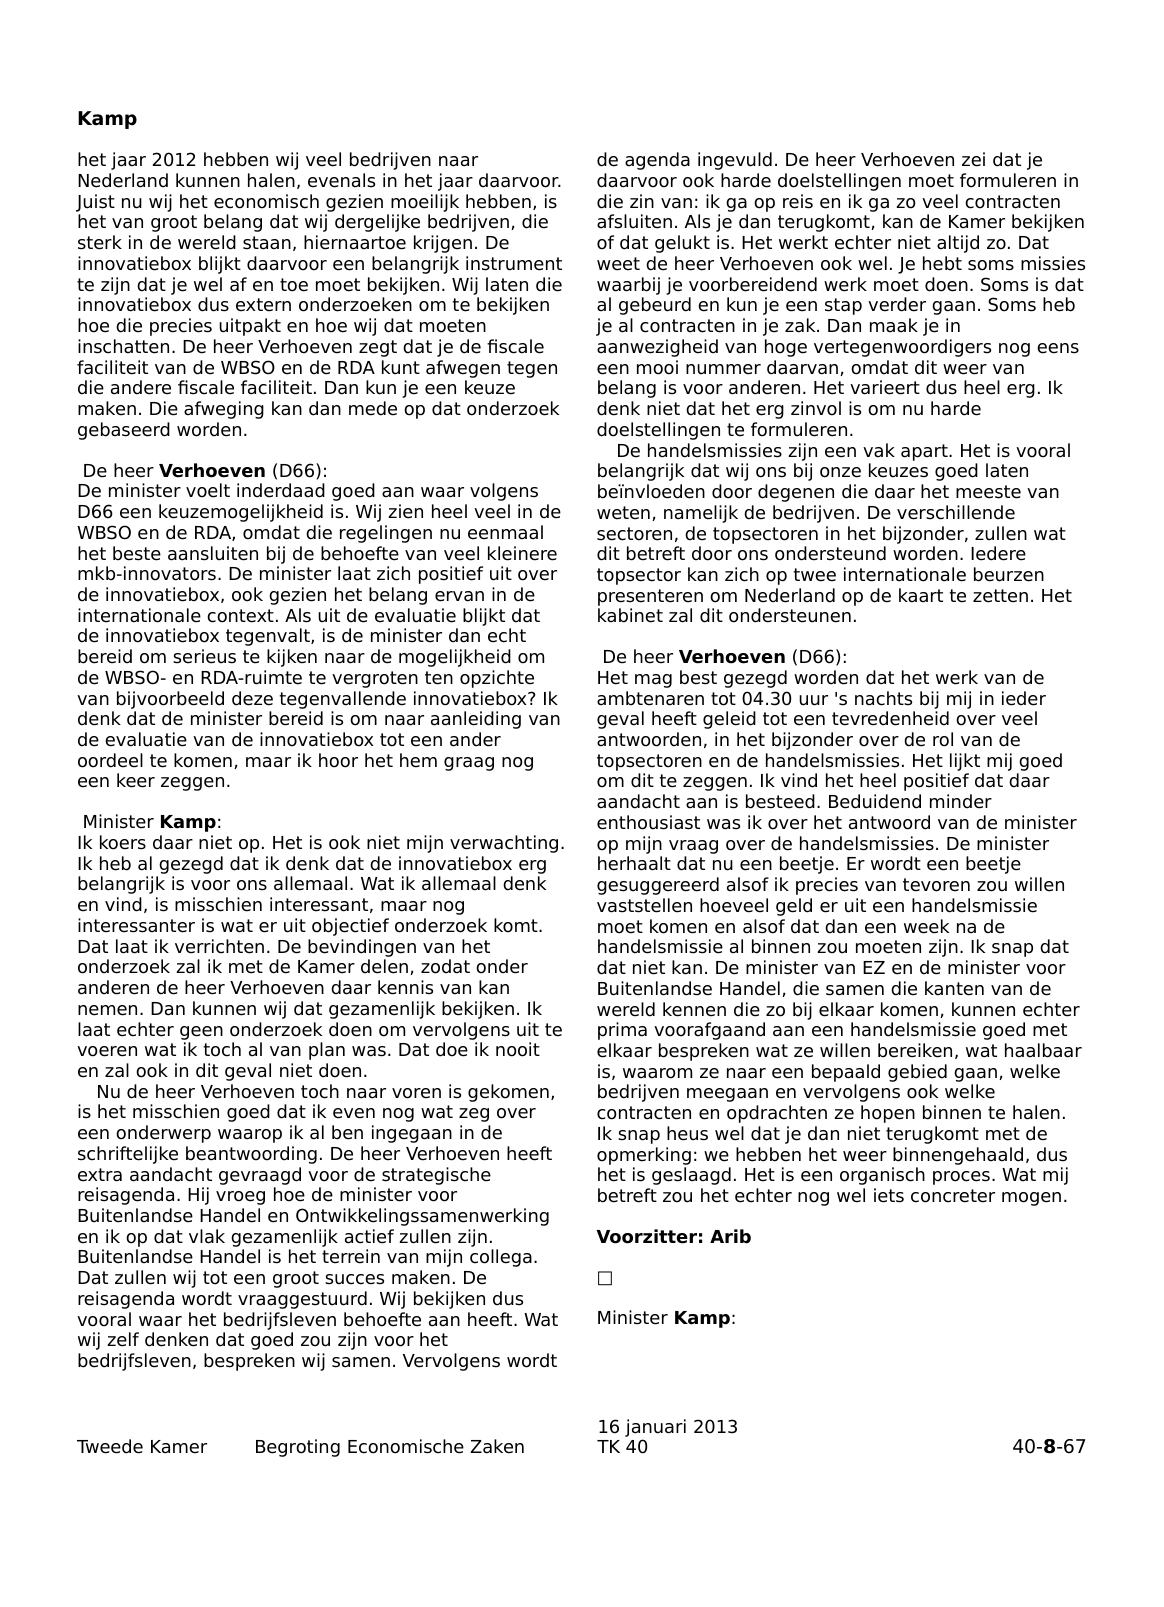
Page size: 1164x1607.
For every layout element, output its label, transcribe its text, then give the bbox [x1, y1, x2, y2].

text De handelsmissies zijn een vak apart. Het is vooral belangrijk dat wij ons bij onze keuzes goed laten beïnvloeden door degenen die daar het meeste van weten, namelijk de bedrijven. De verschillende sectoren, de topsectoren in het bijzonder, zullen wat dit betreft door ons ondersteund worden. Iedere topsector kan zich op twee internationale beurzen presenteren om Nederland op de kaart te zetten. Het kabinet zal dit ondersteunen. [596, 440, 1087, 627]
text Voorzitter: Arib [596, 1227, 1087, 1247]
text het jaar 2012 hebben wij veel bedrijven naar Nederland kunnen halen, evenals in het jaar daarvoor. Juist nu wij het economisch gezien moeilijk hebben, is het van groot belang dat wij dergelijke bedrijven, die sterk in de wereld staan, hiernaartoe krijgen. De innovatiebox blijkt daarvoor een belangrijk instrument te zijn dat je wel af en toe moet bekijken. Wij laten die innovatiebox dus extern onderzoeken om te bekijken hoe die precies uitpakt en hoe wij dat moeten inschatten. De heer Verhoeven zegt dat je de fiscale faciliteit van de WBSO en de RDA kunt afwegen tegen die andere fiscale faciliteit. Dan kun je een keuze maken. Die afweging kan dan mede op dat onderzoek gebaseerd worden. [77, 150, 567, 440]
text De heer Verhoeven (D66): [77, 460, 567, 481]
text Minister Kamp: [596, 1308, 1087, 1329]
text de agenda ingevuld. De heer Verhoeven zei dat je daarvoor ook harde doelstellingen moet formuleren in die zin van: ik ga op reis en ik ga zo veel contracten afsluiten. Als je dan terugkomt, kan de Kamer bekijken of dat gelukt is. Het werkt echter niet altijd zo. Dat weet de heer Verhoeven ook wel. Je hebt soms missies waarbij je voorbereidend werk moet doen. Soms is dat al gebeurd en kun je een stap verder gaan. Soms heb je al contracten in je zak. Dan maak je in aanwezigheid van hoge vertegenwoordigers nog eens een mooi nummer daarvan, omdat dit weer van belang is voor anderen. Het varieert dus heel erg. Ik denk niet dat het erg zinvol is om nu harde doelstellingen te formuleren. [596, 150, 1087, 440]
text De minister voelt inderdaad goed aan waar volgens D66 een keuzemogelijkheid is. Wij zien heel veel in de WBSO en de RDA, omdat die regelingen nu eenmaal het beste aansluiten bij de behoefte van veel kleinere mkb-innovators. De minister laat zich positief uit over de innovatiebox, ook gezien het belang ervan in de internationale context. Als uit de evaluatie blijkt dat de innovatiebox tegenvalt, is de minister dan echt bereid om serieus te kijken naar de mogelijkheid om de WBSO- en RDA-ruimte te vergroten ten opzichte van bijvoorbeeld deze tegenvallende innovatiebox? Ik denk dat de minister bereid is om naar aanleiding van de evaluatie van de innovatiebox tot een ander oordeel te komen, maar ik hoor het hem graag nog een keer zeggen. [77, 481, 567, 792]
text De heer Verhoeven (D66): [596, 647, 1087, 668]
text Ik koers daar niet op. Het is ook niet mijn verwachting. Ik heb al gezegd dat ik denk dat de innovatiebox erg belangrijk is voor ons allemaal. Wat ik allemaal denk en vind, is misschien interessant, maar nog interessanter is wat er uit objectief onderzoek komt. Dat laat ik verrichten. De bevindingen van het onderzoek zal ik met de Kamer delen, zodat onder anderen de heer Verhoeven daar kennis van kan nemen. Dan kunnen wij dat gezamenlijk bekijken. Ik laat echter geen onderzoek doen om vervolgens uit te voeren wat ik toch al van plan was. Dat doe ik nooit en zal ook in dit geval niet doen. [77, 833, 567, 1082]
text Het mag best gezegd worden dat het werk van de ambtenaren tot 04.30 uur 's nachts bij mij in ieder geval heeft geleid tot een tevredenheid over veel antwoorden, in het bijzonder over de rol van de topsectoren en de handelsmissies. Het lijkt mij goed om dit te zeggen. Ik vind het heel positief dat daar aandacht aan is besteed. Beduidend minder enthousiast was ik over het antwoord van de minister op mijn vraag over de handelsmissies. De minister herhaalt dat nu een beetje. Er wordt een beetje gesuggereerd alsof ik precies van tevoren zou willen vaststellen hoeveel geld er uit een handelsmissie moet komen en alsof dat dan een week na de handelsmissie al binnen zou moeten zijn. Ik snap dat dat niet kan. De minister van EZ en de minister voor Buitenlandse Handel, die samen die kanten van de wereld kennen die zo bij elkaar komen, kunnen echter prima voorafgaand aan een handelsmissie goed met elkaar bespreken wat ze willen bereiken, wat haalbaar is, waarom ze naar een bepaald gebied gaan, welke bedrijven meegaan en vervolgens ook welke contracten en opdrachten ze hopen binnen te halen. Ik snap heus wel dat je dan niet terugkomt met de opmerking: we hebben het weer binnengehaald, dus het is geslaagd. Het is een organisch proces. Wat mij betreft zou het echter nog wel iets concreter mogen. [596, 668, 1087, 1207]
text Minister Kamp: [77, 812, 567, 833]
text Nu de heer Verhoeven toch naar voren is gekomen, is het misschien goed dat ik even nog wat zeg over een onderwerp waarop ik al ben ingegaan in de schriftelijke beantwoording. De heer Verhoeven heeft extra aandacht gevraagd voor de strategische reisagenda. Hij vroeg hoe de minister voor Buitenlandse Handel en Ontwikkelingssamenwerking en ik op dat vlak gezamenlijk actief zullen zijn. Buitenlandse Handel is het terrein van mijn collega. Dat zullen wij tot een groot succes maken. De reisagenda wordt vraaggestuurd. Wij bekijken dus vooral waar het bedrijfsleven behoefte aan heeft. Wat wij zelf denken dat goed zou zijn voor het bedrijfsleven, bespreken wij samen. Vervolgens wordt [77, 1082, 567, 1372]
text □ [596, 1267, 1087, 1288]
